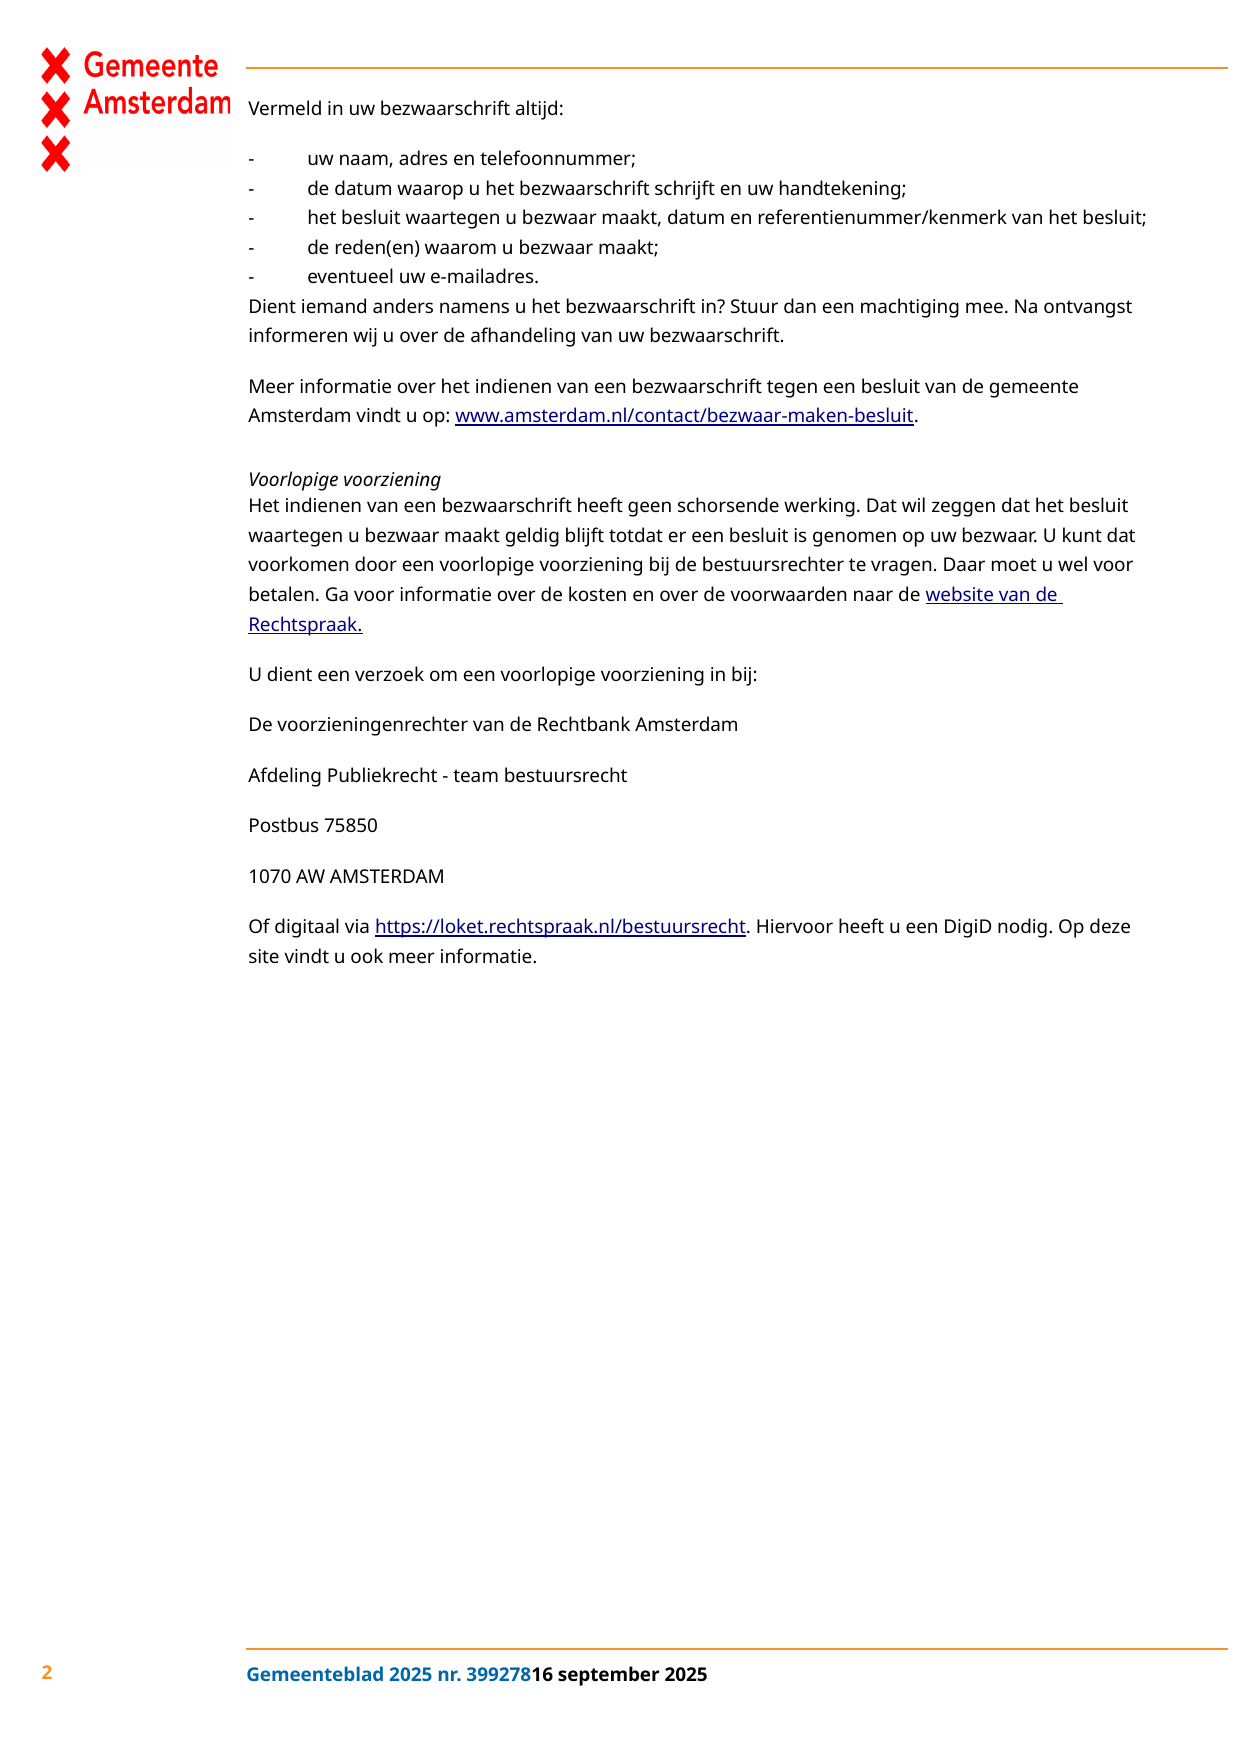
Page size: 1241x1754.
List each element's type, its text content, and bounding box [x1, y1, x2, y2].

text Of digitaal via https://loket.rechtspraak.nl/bestuursrecht. Hiervoor heeft u een DigiD nodig. Op deze site vindt u ook meer informatie. [248, 913, 1152, 968]
text Afdeling Publiekrecht - team bestuursrecht [248, 762, 1152, 788]
list uw naam, adres en telefoonnummer; [248, 145, 1152, 171]
list de reden(en) waarom u bezwaar maakt; [248, 234, 1152, 260]
text Dient iemand anders namens u het bezwaarschrift in? Stuur dan een machtiging mee. Na ontvangst informeren wij u over de afhandeling van uw bezwaarschrift. [248, 293, 1152, 348]
text U dient een verzoek om een voorlopige voorziening in bij: [248, 661, 1152, 687]
text Voorlopige voorziening [248, 467, 1152, 492]
text De voorzieningenrechter van de Rechtbank Amsterdam [248, 712, 1152, 737]
list de datum waarop u het bezwaarschrift schrijft en uw handtekening; [248, 175, 1152, 201]
text Postbus 75850 [248, 812, 1152, 838]
text Het indienen van een bezwaarschrift heeft geen schorsende werking. Dat wil zeggen dat het besluit waartegen u bezwaar maakt geldig blijft totdat er een besluit is genomen op uw bezwaar. U kunt dat voorkomen door een voorlopige voorziening bij de bestuursrechter te vragen. Daar moet u wel voor betalen. Ga voor informatie over de kosten en over de voorwaarden naar de website van de Rechtspraak. [248, 492, 1152, 636]
text Vermeld in uw bezwaarschrift altijd: [248, 95, 1152, 121]
text 1070 AW AMSTERDAM [248, 863, 1152, 888]
picture [41, 47, 231, 172]
text Meer informatie over het indienen van een bezwaarschrift tegen een besluit van de gemeente Amsterdam vindt u op: www.amsterdam.nl/contact/bezwaar-maken-besluit. [248, 373, 1152, 428]
list eventueel uw e-mailadres. [248, 263, 1152, 289]
list het besluit waartegen u bezwaar maakt, datum en referentienummer/kenmerk van het besluit; [248, 204, 1152, 230]
